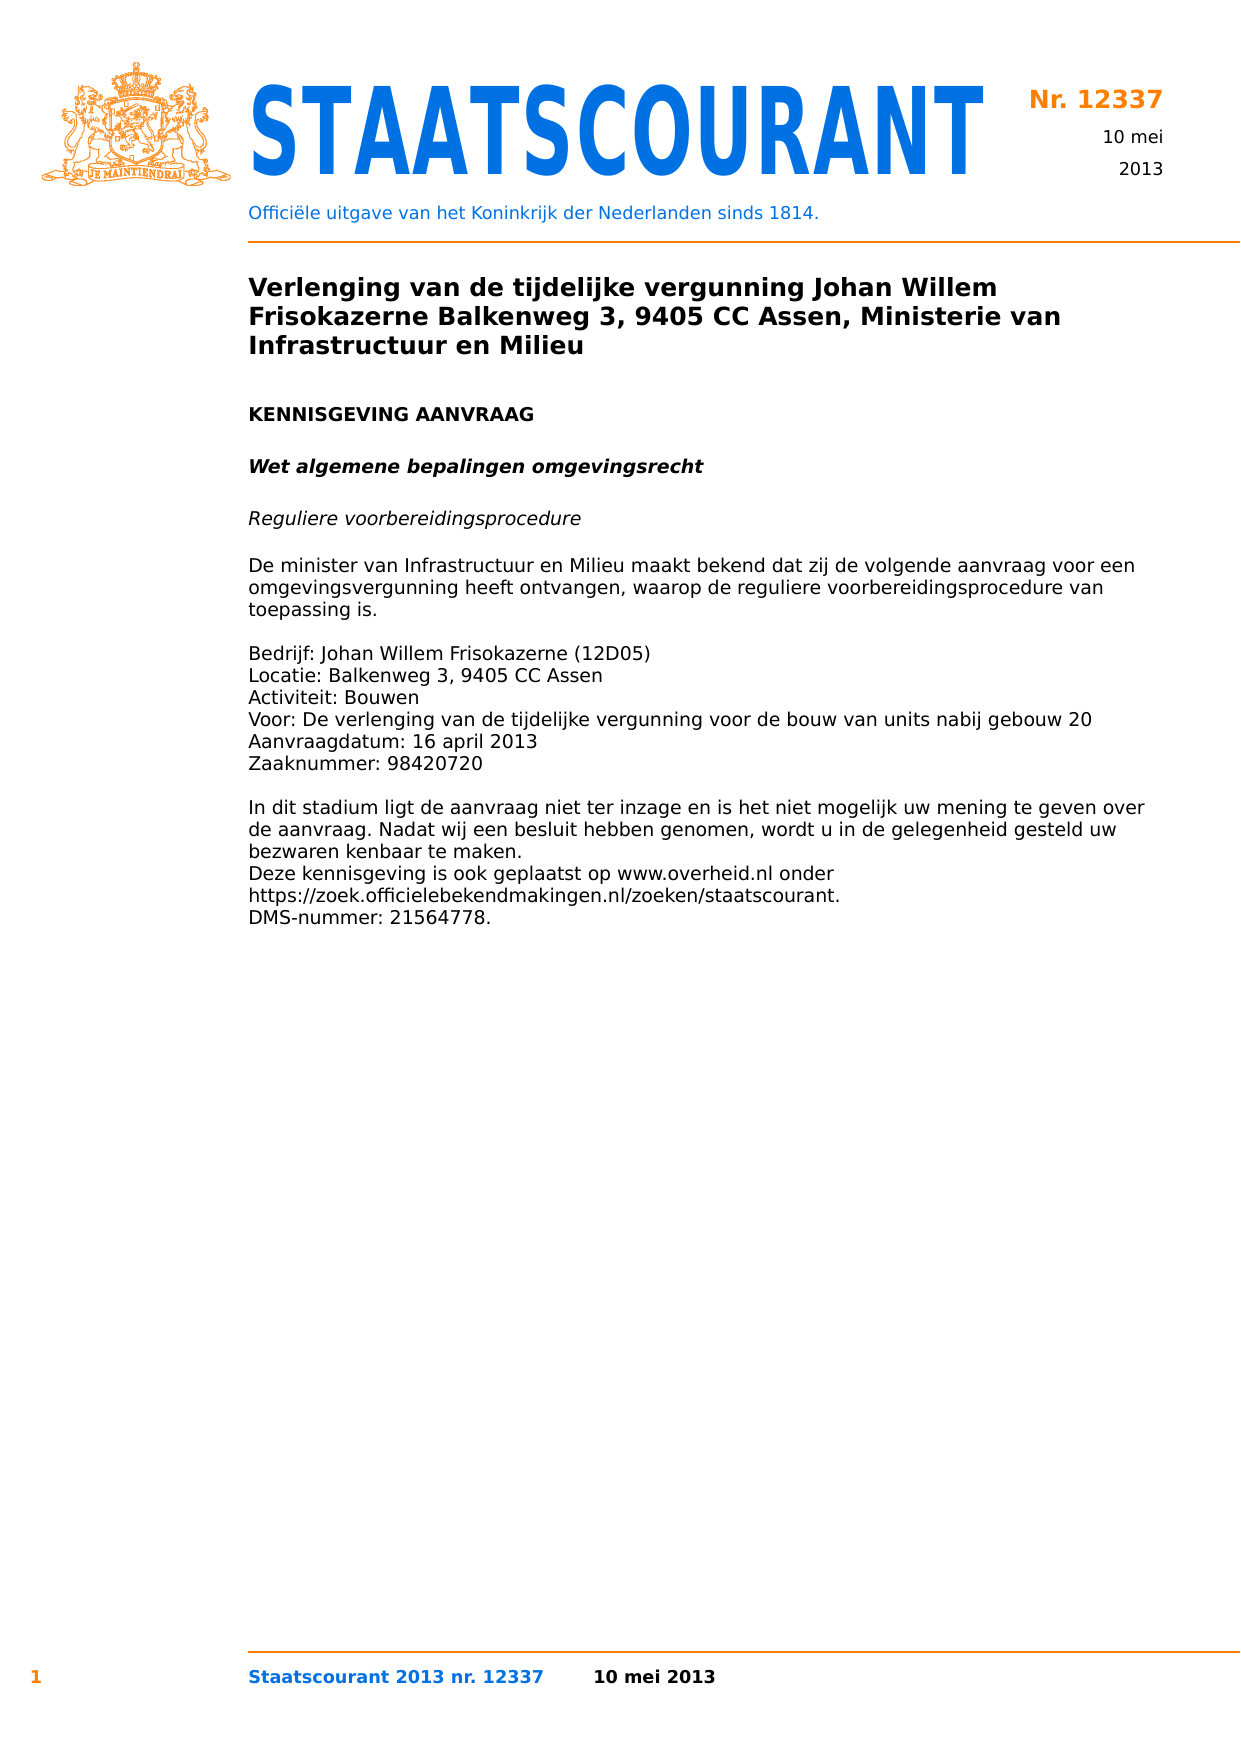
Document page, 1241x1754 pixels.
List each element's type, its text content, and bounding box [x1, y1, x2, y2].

text Activiteit: Bouwen [248, 687, 1163, 709]
text Bedrijf: Johan Willem Frisokazerne (12D05) [248, 643, 1163, 665]
table_cell Officiële uitgave van het Koninkrijk der Nederlanden sinds 1814. [248, 203, 1240, 241]
text Locatie: Balkenweg 3, 9405 CC Assen [248, 665, 1163, 687]
table_header Nr. 12337 [998, 62, 1240, 121]
subtitle Reguliere voorbereidingsprocedure [248, 508, 1163, 530]
table_cell 10 mei [998, 121, 1240, 153]
text https://zoek.officielebekendmakingen.nl/zoeken/staatscourant. [248, 885, 1163, 907]
text Deze kennisgeving is ook geplaatst op www.overheid.nl onder [248, 863, 1163, 885]
text In dit stadium ligt de aanvraag niet ter inzage en is het niet mogelijk uw mening te geven over de aanvraag. Nadat wij een besluit hebben genomen, wordt u in de gelegenheid gesteld uw bezwaren kenbaar te maken. [248, 797, 1163, 863]
text De minister van Infrastructuur en Milieu maakt bekend dat zij de volgende aanvraag voor een omgevingsvergunning heeft ontvangen, waarop de reguliere voorbereidingsprocedure van toepassing is. [248, 555, 1163, 621]
text DMS-nummer: 21564778. [248, 907, 1163, 929]
text Voor: De verlenging van de tijdelijke vergunning voor de bouw van units nabij gebouw 20 [248, 709, 1163, 731]
table_header STAATSCOURANT [248, 62, 998, 203]
text Aanvraagdatum: 16 april 2013 [248, 731, 1163, 753]
subtitle Verlenging van de tijdelijke vergunning Johan Willem Frisokazerne Balkenweg 3, 9405 CC Assen, Ministerie van Infrastructuur en Milieu [248, 273, 1163, 361]
subtitle KENNISGEVING AANVRAAG [248, 404, 1163, 426]
table_header [25, 62, 248, 241]
table_cell 2013 [998, 153, 1240, 203]
picture [41, 62, 231, 186]
subtitle Wet algemene bepalingen omgevingsrecht [248, 456, 1163, 478]
text Zaaknummer: 98420720 [248, 753, 1163, 775]
